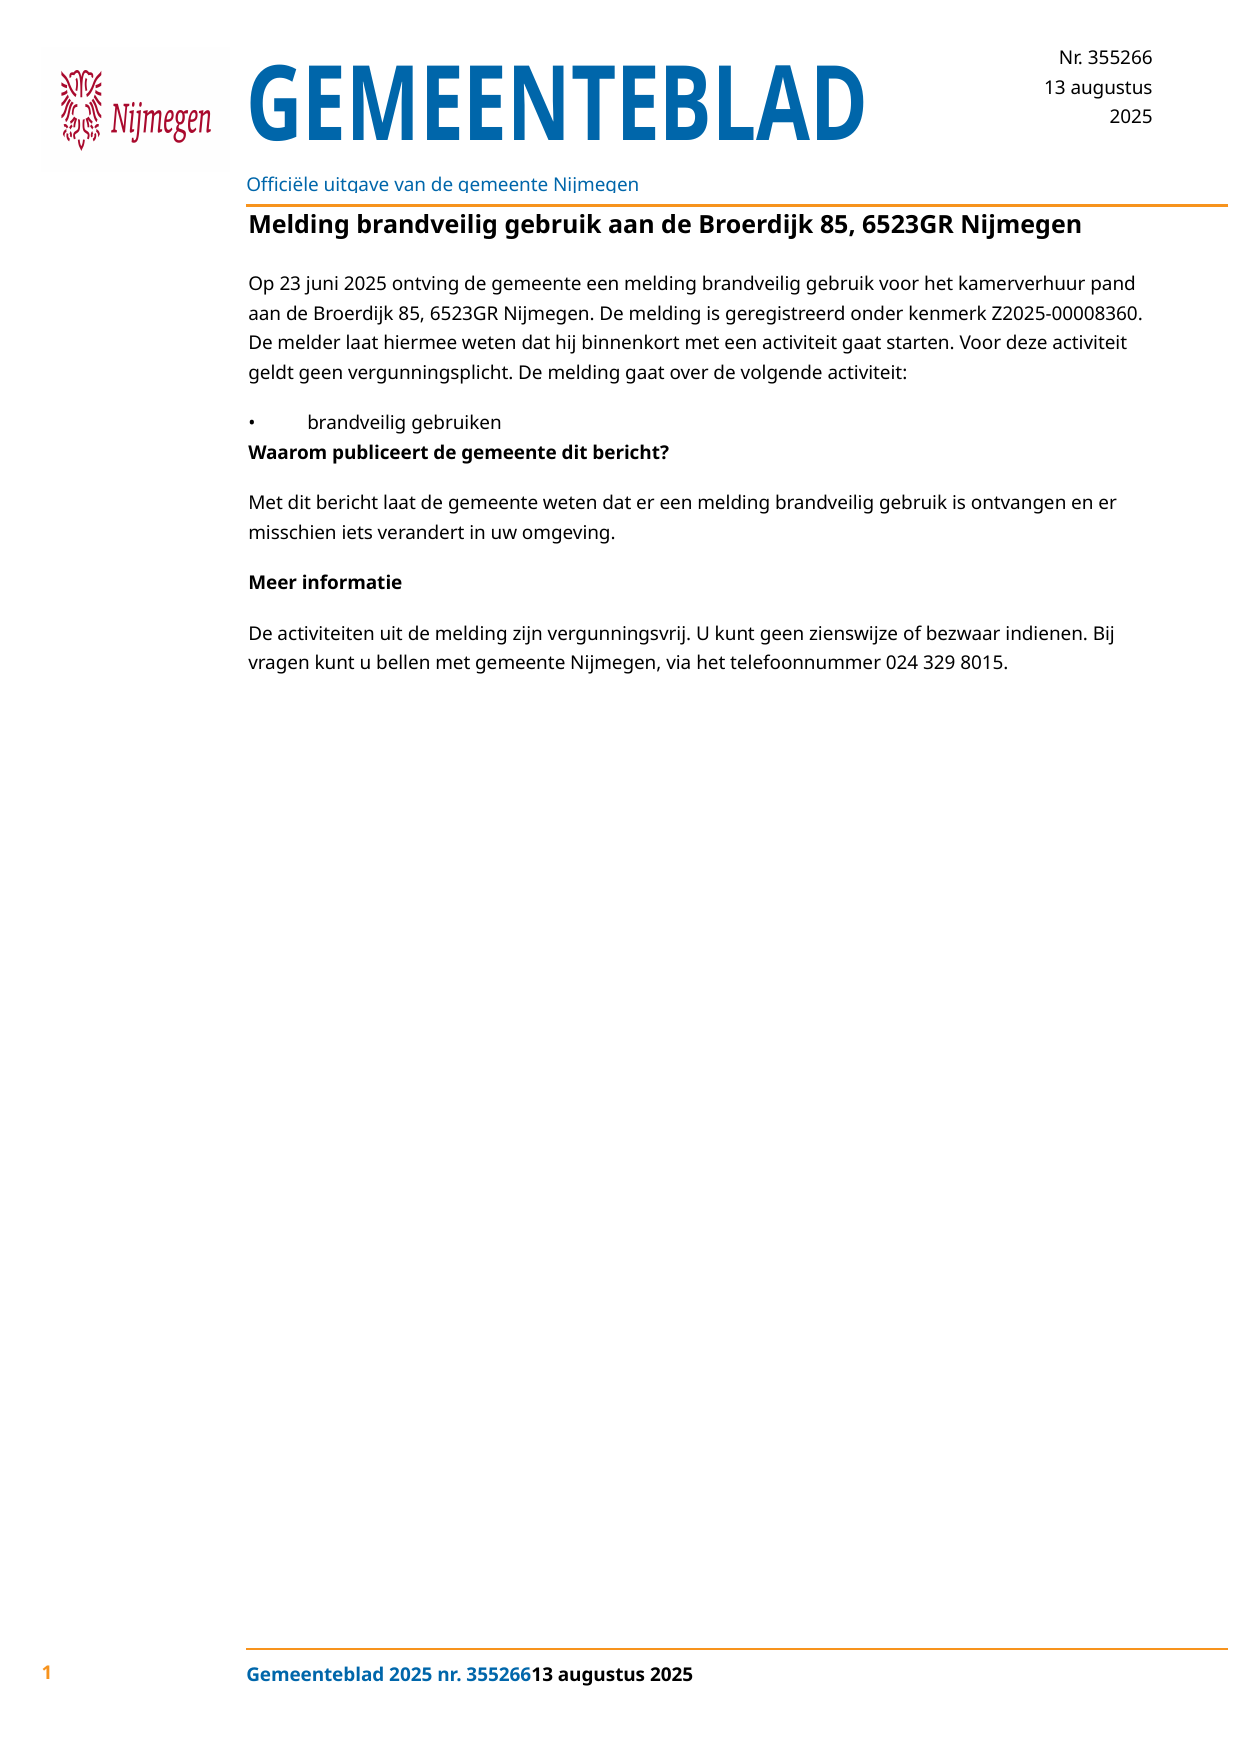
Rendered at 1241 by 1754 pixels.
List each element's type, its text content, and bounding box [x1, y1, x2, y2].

text Op 23 juni 2025 ontving de gemeente een melding brandveilig gebruik voor het kamerverhuur pand aan de Broerdijk 85, 6523GR Nijmegen. De melding is geregistreerd onder kenmerk Z2025-00008360. De melder laat hiermee weten dat hij binnenkort met een activiteit gaat starten. Voor deze activiteit geldt geen vergunningsplicht. De melding gaat over de volgende activiteit: [248, 270, 1152, 385]
list brandveilig gebruiken [248, 409, 1152, 435]
text De activiteiten uit de melding zijn vergunningsvrij. U kunt geen zienswijze of bezwaar indienen. Bij vragen kunt u bellen met gemeente Nijmegen, via het telefoonnummer 024 329 8015. [248, 620, 1152, 675]
text Waarom publiceert de gemeente dit bericht? [248, 439, 1152, 465]
picture [41, 47, 231, 172]
text Melding brandveilig gebruik aan de Broerdijk 85, 6523GR Nijmegen [248, 207, 1152, 241]
text Meer informatie [248, 569, 1152, 595]
text Met dit bericht laat de gemeente weten dat er een melding brandveilig gebruik is ontvangen en er misschien iets verandert in uw omgeving. [248, 489, 1152, 545]
